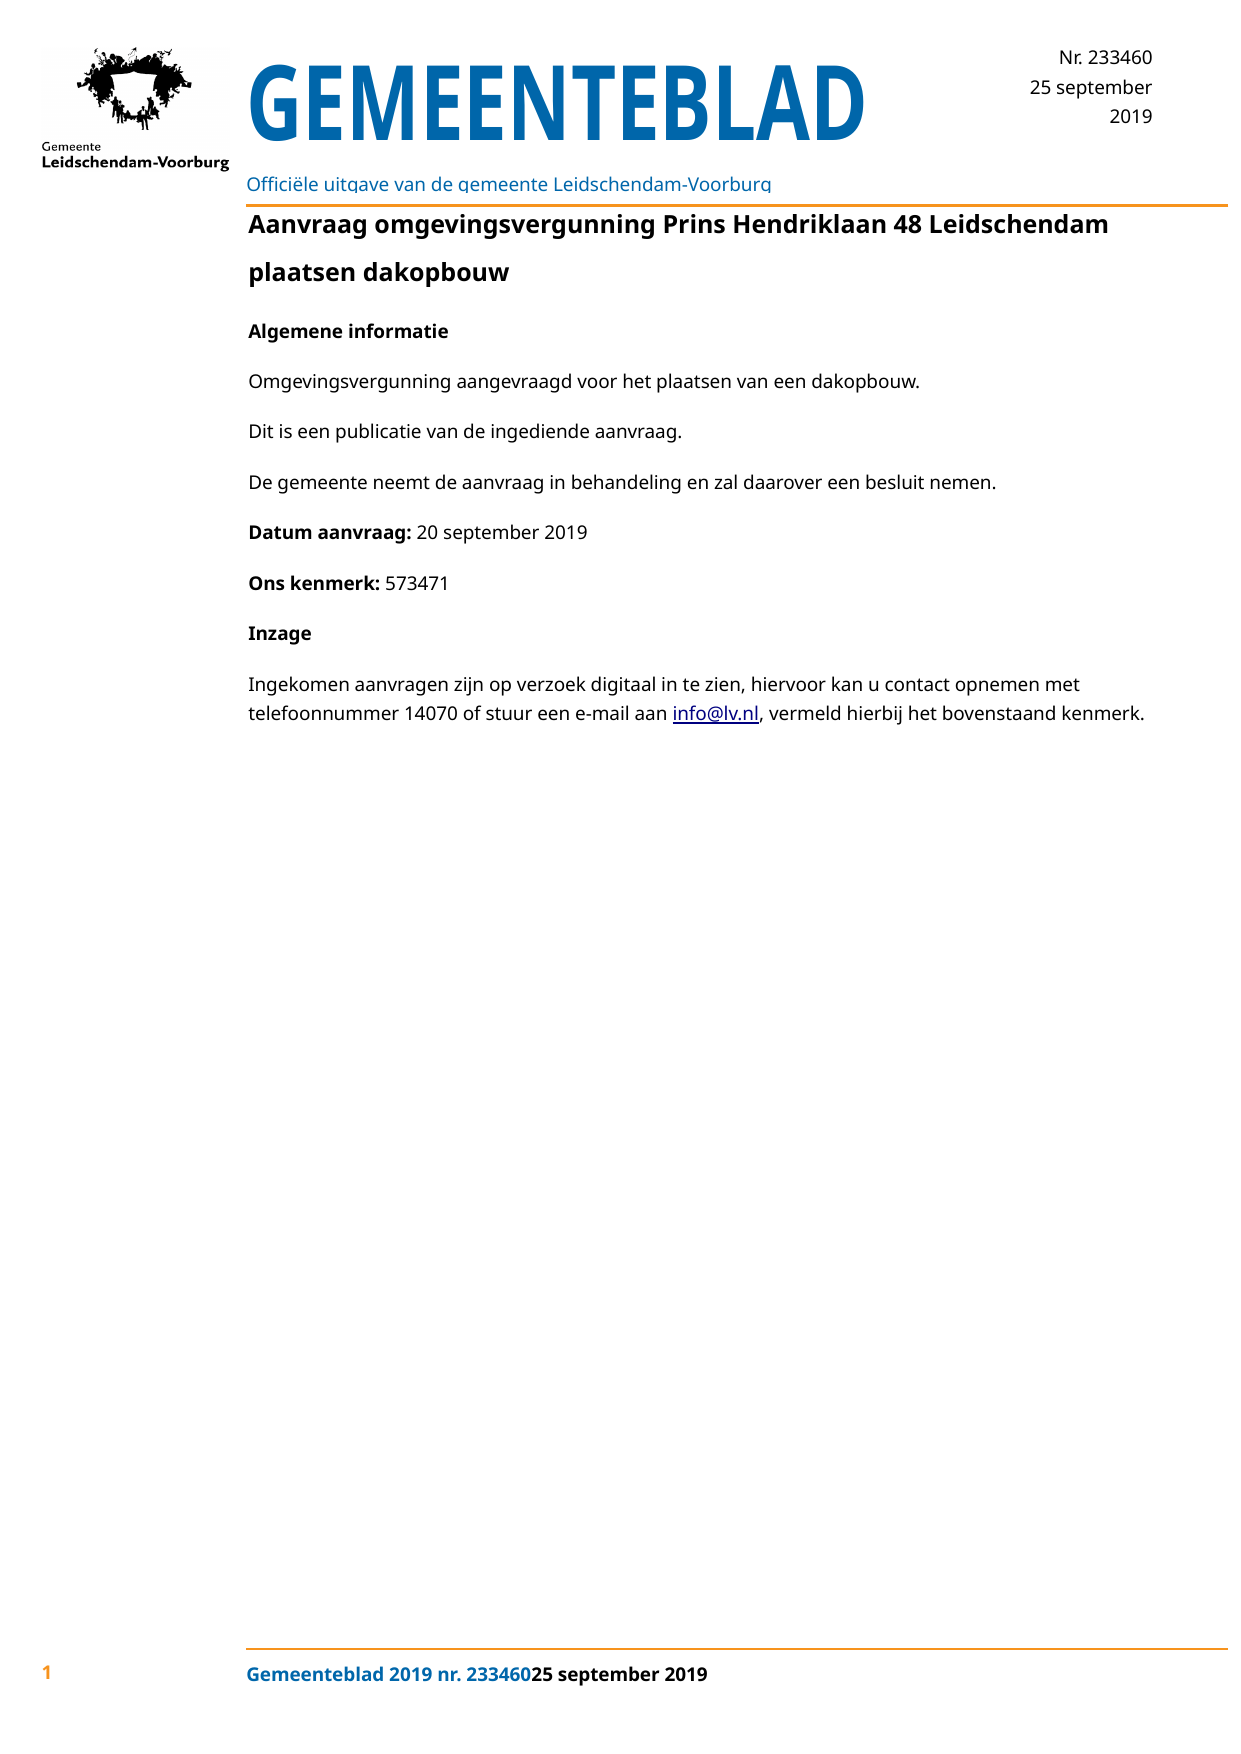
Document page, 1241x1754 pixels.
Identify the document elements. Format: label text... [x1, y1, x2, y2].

text De gemeente neemt de aanvraag in behandeling en zal daarover een besluit nemen. [248, 469, 1152, 495]
text Dit is een publicatie van de ingediende aanvraag. [248, 419, 1152, 444]
text Omgevingsvergunning aangevraagd voor het plaatsen van een dakopbouw. [248, 368, 1152, 394]
text Datum aanvraag: 20 september 2019 [248, 519, 1152, 545]
text Ingekomen aanvragen zijn op verzoek digitaal in te zien, hiervoor kan u contact opnemen met telefoonnummer 14070 of stuur een e-mail aan info@lv.nl, vermeld hierbij het bovenstaand kenmerk. [248, 671, 1152, 726]
text Ons kenmerk: 573471 [248, 570, 1152, 596]
text Aanvraag omgevingsvergunning Prins Hendriklaan 48 Leidschendam plaatsen dakopbouw [248, 207, 1152, 288]
text Algemene informatie [248, 318, 1152, 344]
picture [41, 47, 231, 172]
text Inzage [248, 620, 1152, 646]
